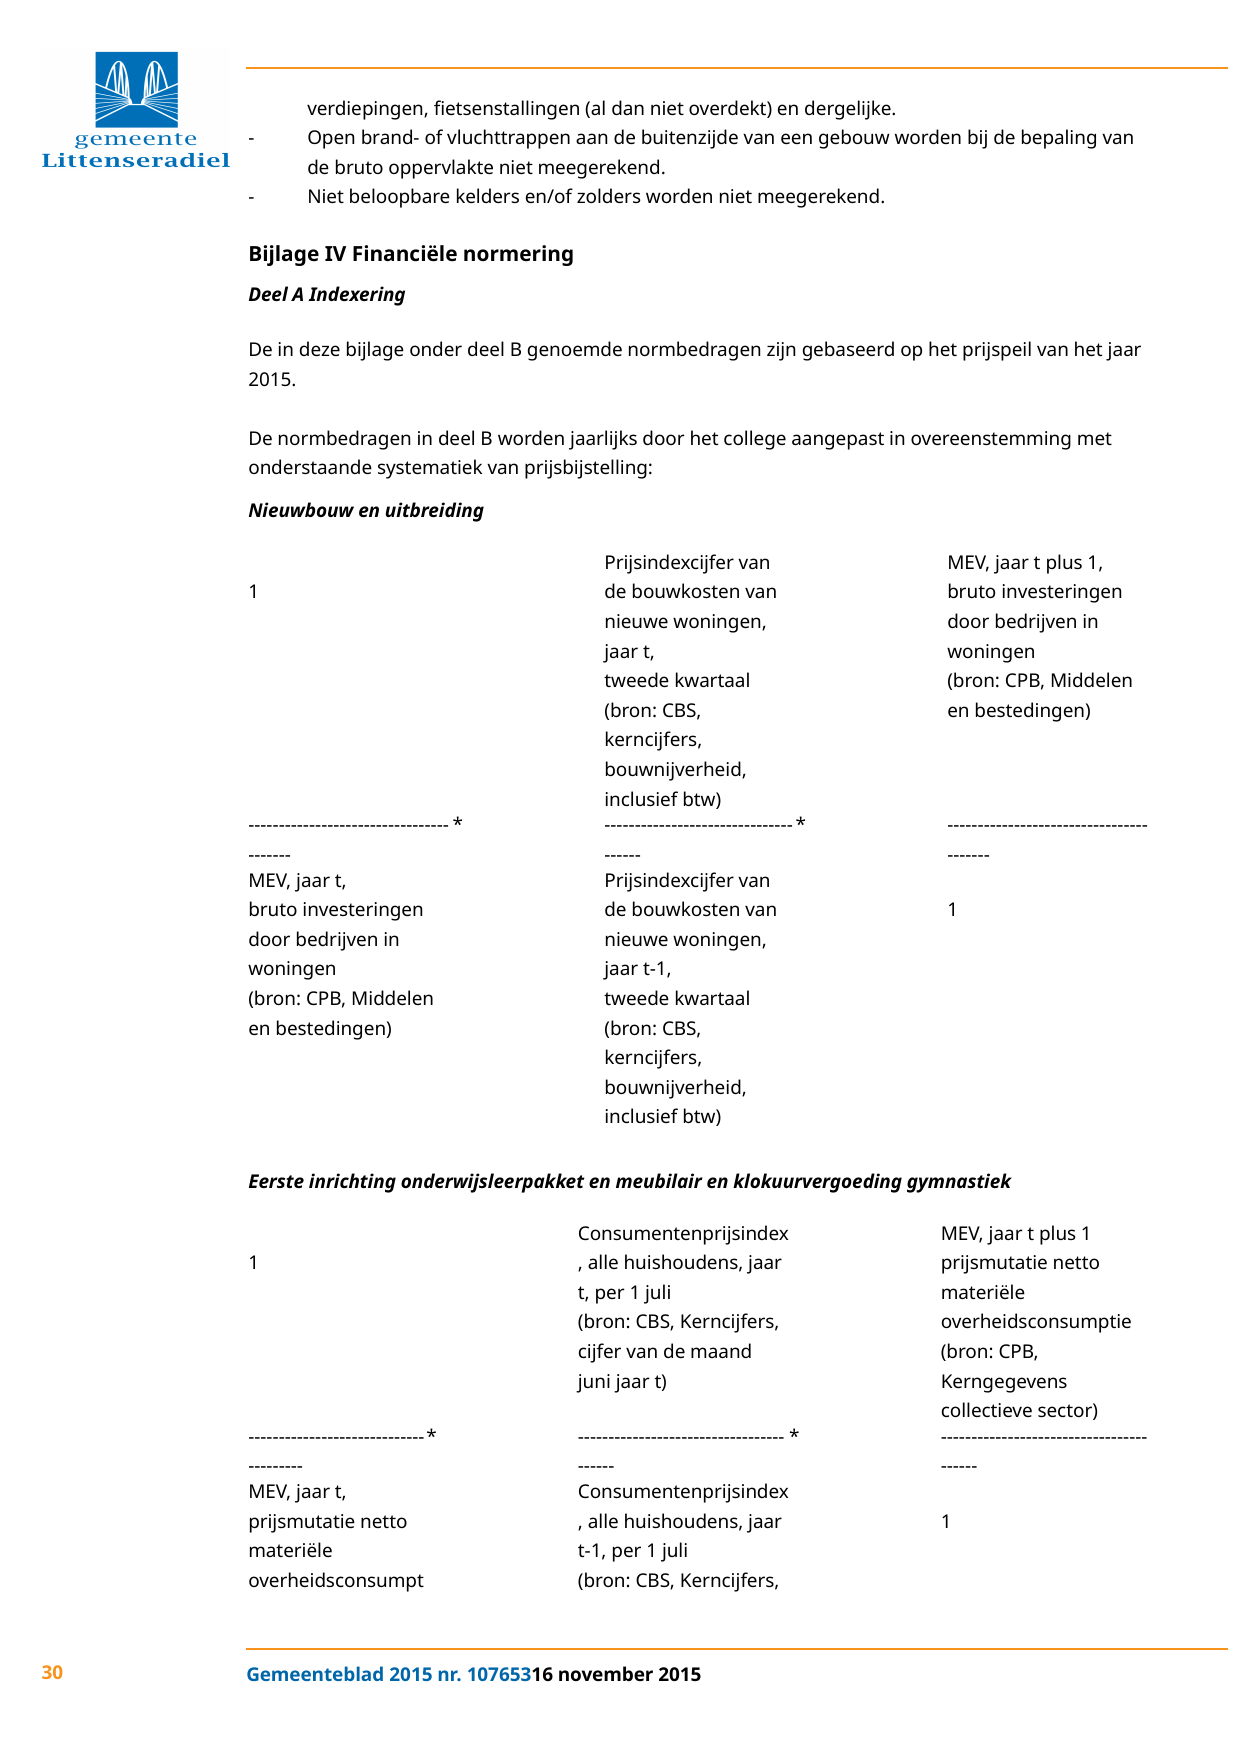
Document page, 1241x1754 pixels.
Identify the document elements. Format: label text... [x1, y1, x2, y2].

text Bijlage IV Financiële normering [248, 239, 1152, 267]
table_header MEV, jaar t plus 1 prijsmutatie netto materiële overheidsconsumptie (bron: CPB, Kerngegevens collectieve sector) [941, 1220, 1152, 1423]
text Nieuwbouw en uitbreiding [248, 498, 1152, 523]
table_cell MEV, jaar t, prijsmutatie netto materiële overheidsconsumpt [248, 1479, 426, 1593]
table_cell Prijsindexcijfer van de bouwkosten van nieuwe woningen, jaar t-1, tweede kwartaal (bron: CBS, kerncijfers, bouwnijverheid, inclusief btw) [604, 867, 795, 1129]
list verdiepingen, fietsenstallingen (al dan niet overdekt) en dergelijke. [248, 95, 1152, 121]
table_header [795, 549, 947, 811]
text Deel A Indexering [248, 281, 1152, 307]
table_header [426, 1220, 578, 1423]
table_cell * [426, 1423, 578, 1478]
table_cell [426, 1479, 578, 1593]
table_cell ---------------------------------------- [248, 811, 452, 867]
table_header [789, 1220, 941, 1423]
table_cell 1 [941, 1479, 1152, 1593]
table_header [453, 549, 604, 811]
table_cell ---------------------------------------- [578, 1423, 789, 1478]
text De normbedragen in deel B worden jaarlijks door het college aangepast in overeenstemming met onderstaande systematiek van prijsbijstelling: [248, 425, 1152, 480]
table_cell ---------------------------------------- [947, 811, 1152, 867]
table_cell * [453, 811, 604, 867]
picture [41, 47, 231, 172]
table_cell ------------------------------------- [604, 811, 795, 867]
table_header Prijsindexcijfer van de bouwkosten van nieuwe woningen, jaar t, tweede kwartaal (bron: CBS, kerncijfers, bouwnijverheid, inclusief btw) [604, 549, 795, 811]
table_cell [789, 1479, 941, 1593]
table_cell * [789, 1423, 941, 1478]
table_header Consumentenprijsindex, alle huishoudens, jaar t, per 1 juli (bron: CBS, Kerncijfers, cijfer van de maand juni jaar t) [578, 1220, 789, 1423]
text De in deze bijlage onder deel B genoemde normbedragen zijn gebaseerd op het prijspeil van het jaar 2015. [248, 336, 1152, 391]
list Open brand- of vluchttrappen aan de buitenzijde van een gebouw worden bij de bepaling van de bruto oppervlakte niet meegerekend. [248, 124, 1152, 180]
table_cell * [795, 811, 947, 867]
table_cell -------------------------------------- [248, 1423, 426, 1478]
table_header 1 [248, 549, 452, 811]
table_cell [795, 867, 947, 1129]
table_cell ---------------------------------------- [941, 1423, 1152, 1478]
table_header MEV, jaar t plus 1, bruto investeringen door bedrijven in woningen (bron: CPB, Middelen en bestedingen) [947, 549, 1152, 811]
list Niet beloopbare kelders en/of zolders worden niet meegerekend. [248, 183, 1152, 209]
table_cell 1 [947, 867, 1152, 1129]
table_cell [453, 867, 604, 1129]
text Eerste inrichting onderwijsleerpakket en meubilair en klokuurvergoeding gymnastiek [248, 1168, 1152, 1194]
table_cell MEV, jaar t, bruto investeringen door bedrijven in woningen (bron: CPB, Middelen en bestedingen) [248, 867, 452, 1129]
table_cell Consumentenprijsindex, alle huishoudens, jaar t-1, per 1 juli (bron: CBS, Kerncijfers, [578, 1479, 789, 1593]
table_header 1 [248, 1220, 426, 1423]
